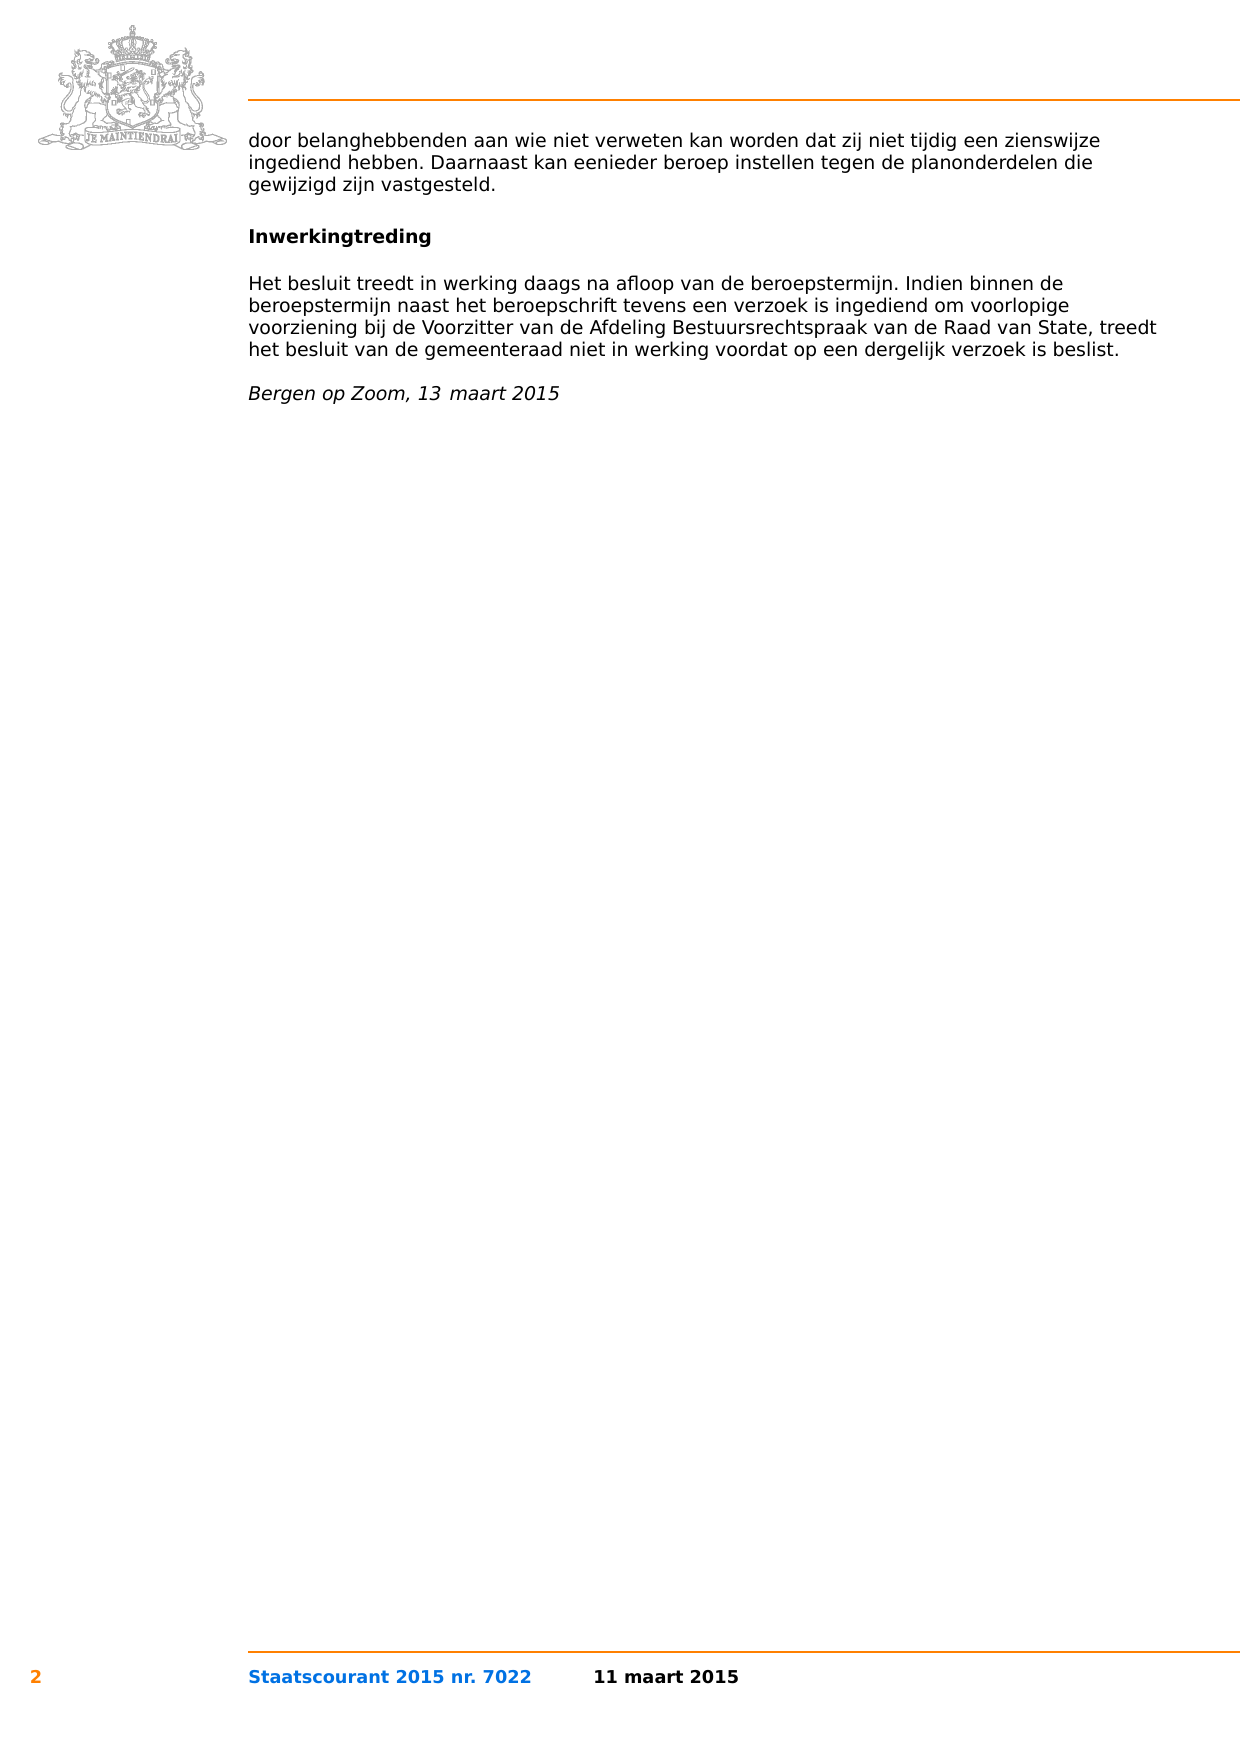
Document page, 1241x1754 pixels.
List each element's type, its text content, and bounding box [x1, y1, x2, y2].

picture [38, 25, 227, 150]
text Bergen op Zoom, 13 maart 2015 [248, 383, 1163, 404]
text Het besluit treedt in werking daags na afloop van de beroepstermijn. Indien binnen de beroepstermijn naast het beroepschrift tevens een verzoek is ingediend om voorlopige voorziening bij de Voorzitter van de Afdeling Bestuursrechtspraak van de Raad van State, treedt het besluit van de gemeenteraad niet in werking voordat op een dergelijk verzoek is beslist. [248, 273, 1163, 361]
subtitle Inwerkingtreding [248, 226, 1163, 248]
text door belanghebbenden aan wie niet verweten kan worden dat zij niet tijdig een zienswijze ingediend hebben. Daarnaast kan eenieder beroep instellen tegen de planonderdelen die gewijzigd zijn vastgesteld. [248, 130, 1163, 196]
